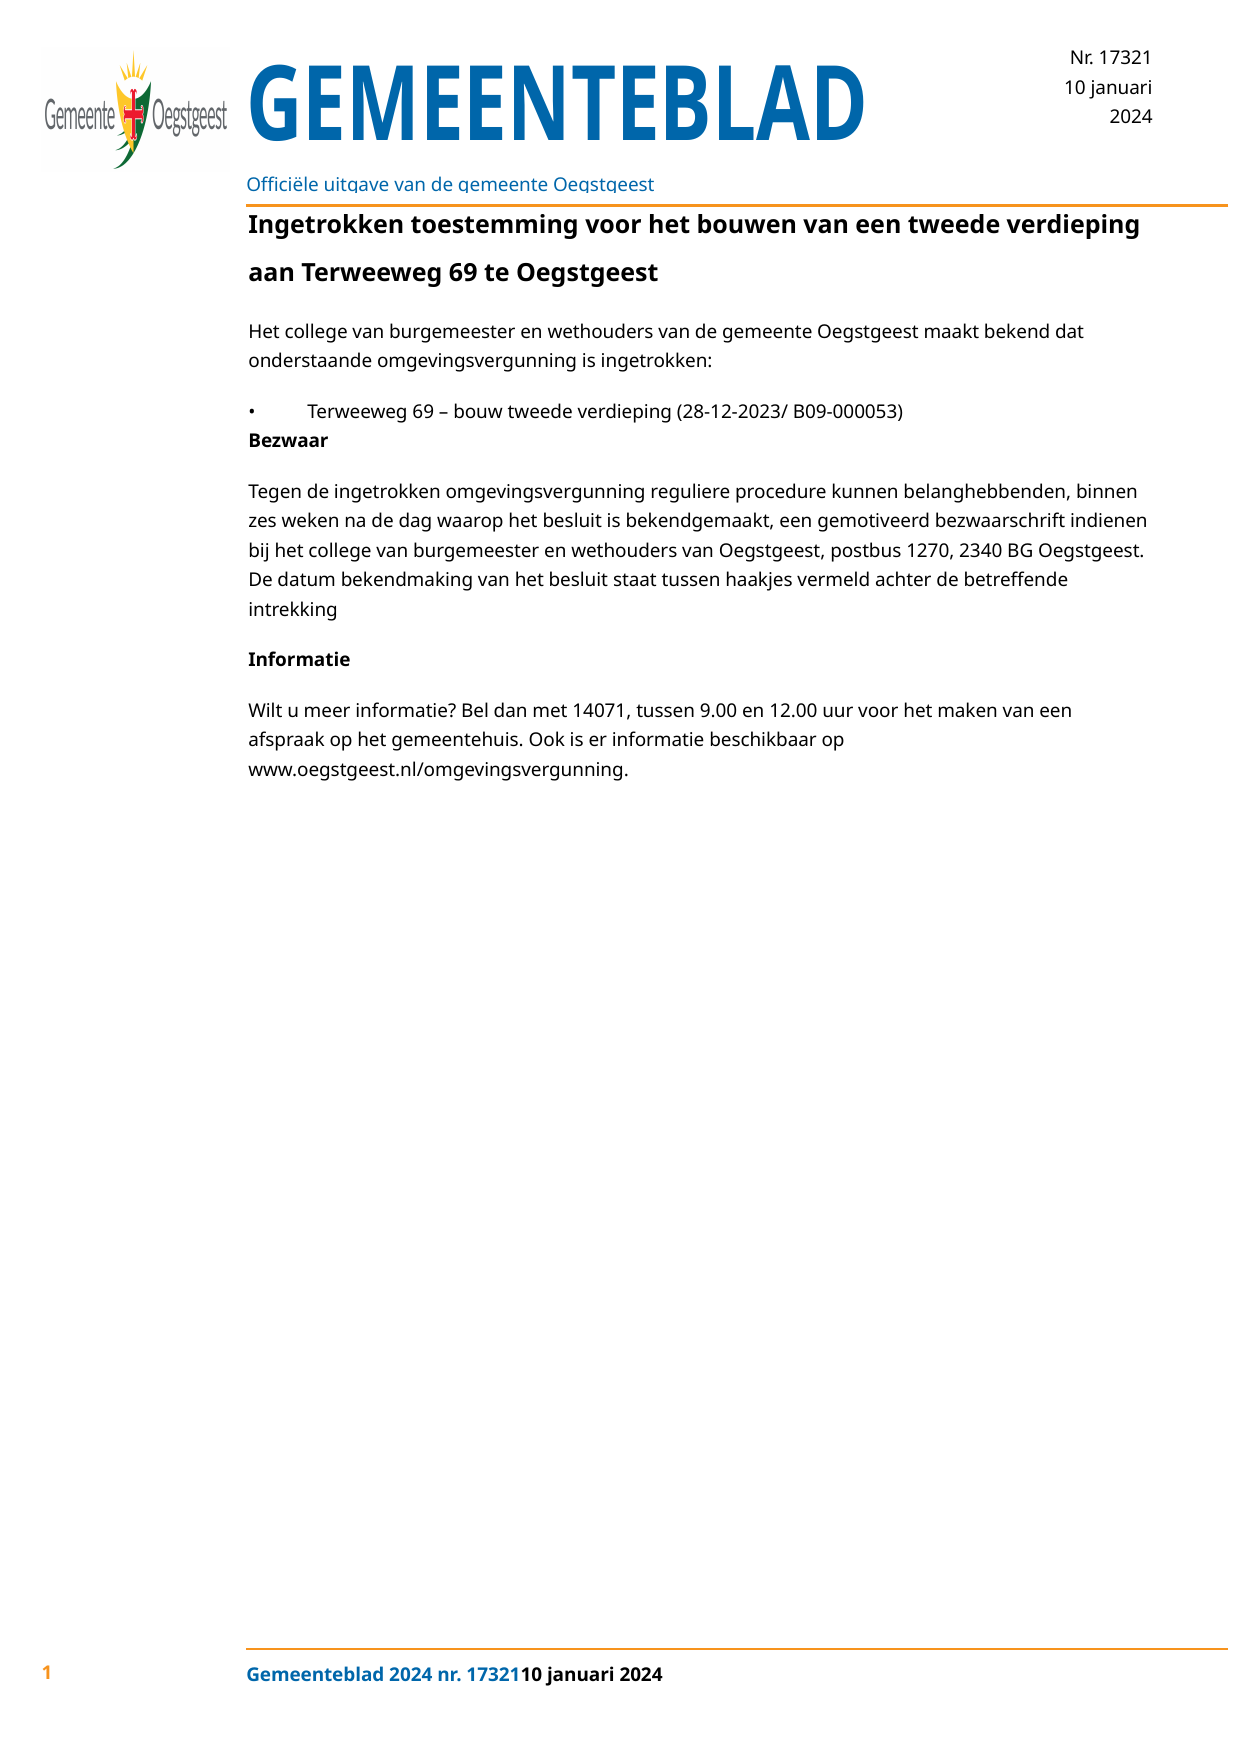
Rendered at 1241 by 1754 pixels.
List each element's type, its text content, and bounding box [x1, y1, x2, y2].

list Terweeweg 69 – bouw tweede verdieping (28-12-2023/ B09-000053) [248, 398, 1152, 424]
text Informatie [248, 647, 1152, 672]
text Het college van burgemeester en wethouders van de gemeente Oegstgeest maakt bekend dat onderstaande omgevingsvergunning is ingetrokken: [248, 318, 1152, 373]
text Ingetrokken toestemming voor het bouwen van een tweede verdieping aan Terweeweg 69 te Oegstgeest [248, 207, 1152, 288]
picture [41, 47, 231, 172]
text Wilt u meer informatie? Bel dan met 14071, tussen 9.00 en 12.00 uur voor het maken van een afspraak op het gemeentehuis. Ook is er informatie beschikbaar op www.oegstgeest.nl/omgevingsvergunning. [248, 697, 1152, 782]
text Bezwaar [248, 427, 1152, 453]
text Tegen de ingetrokken omgevingsvergunning reguliere procedure kunnen belanghebbenden, binnen zes weken na de dag waarop het besluit is bekendgemaakt, een gemotiveerd bezwaarschrift indienen bij het college van burgemeester en wethouders van Oegstgeest, postbus 1270, 2340 BG Oegstgeest. De datum bekendmaking van het besluit staat tussen haakjes vermeld achter de betreffende intrekking [248, 478, 1152, 622]
